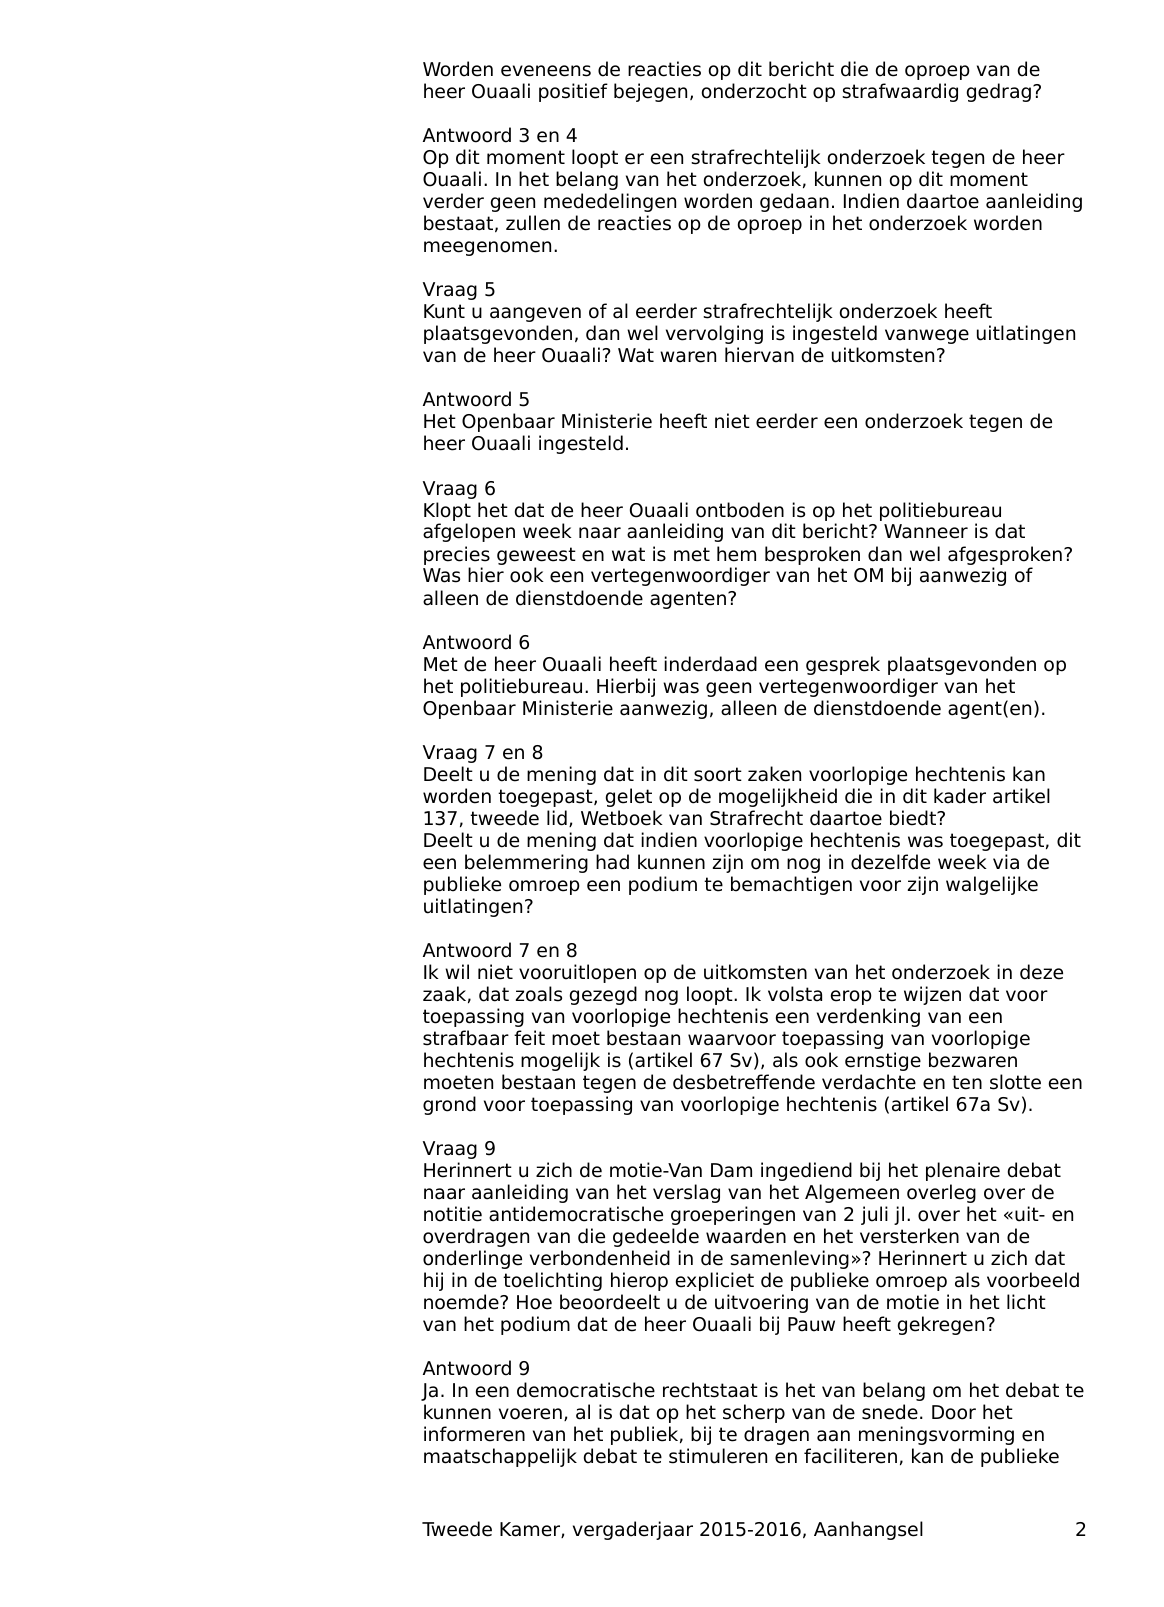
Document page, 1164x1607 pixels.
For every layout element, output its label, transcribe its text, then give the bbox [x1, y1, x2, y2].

text Op dit moment loopt er een strafrechtelijk onderzoek tegen de heer Ouaali. In het belang van het onderzoek, kunnen op dit moment verder geen mededelingen worden gedaan. Indien daartoe aanleiding bestaat, zullen de reacties op de oproep in het onderzoek worden meegenomen. [422, 147, 1087, 257]
text Antwoord 9 [422, 1358, 1087, 1380]
text Kunt u aangeven of al eerder strafrechtelijk onderzoek heeft plaatsgevonden, dan wel vervolging is ingesteld vanwege uitlatingen van de heer Ouaali? Wat waren hiervan de uitkomsten? [422, 301, 1087, 367]
text Vraag 9 [422, 1138, 1087, 1160]
text Antwoord 7 en 8 [422, 940, 1087, 962]
text Deelt u de mening dat in dit soort zaken voorlopige hechtenis kan worden toegepast, gelet op de mogelijkheid die in dit kader artikel 137, tweede lid, Wetboek van Strafrecht daartoe biedt? [422, 764, 1087, 829]
text Vraag 7 en 8 [422, 742, 1087, 764]
text Antwoord 6 [422, 632, 1087, 653]
text Het Openbaar Ministerie heeft niet eerder een onderzoek tegen de heer Ouaali ingesteld. [422, 411, 1087, 455]
text Met de heer Ouaali heeft inderdaad een gesprek plaatsgevonden op het politiebureau. Hierbij was geen vertegenwoordiger van het Openbaar Ministerie aanwezig, alleen de dienstdoende agent(en). [422, 653, 1087, 719]
text Vraag 6 [422, 477, 1087, 499]
text Antwoord 5 [422, 389, 1087, 411]
text Herinnert u zich de motie-Van Dam ingediend bij het plenaire debat naar aanleiding van het verslag van het Algemeen overleg over de notitie antidemocratische groeperingen van 2 juli jl. over het «uit- en overdragen van die gedeelde waarden en het versterken van de onderlinge verbondenheid in de samenleving»? Herinnert u zich dat hij in de toelichting hierop expliciet de publieke omroep als voorbeeld noemde? Hoe beoordeelt u de uitvoering van de motie in het licht van het podium dat de heer Ouaali bij Pauw heeft gekregen? [422, 1160, 1087, 1336]
text Ik wil niet vooruitlopen op de uitkomsten van het onderzoek in deze zaak, dat zoals gezegd nog loopt. Ik volsta erop te wijzen dat voor toepassing van voorlopige hechtenis een verdenking van een strafbaar feit moet bestaan waarvoor toepassing van voorlopige hechtenis mogelijk is (artikel 67 Sv), als ook ernstige bezwaren moeten bestaan tegen de desbetreffende verdachte en ten slotte een grond voor toepassing van voorlopige hechtenis (artikel 67a Sv). [422, 962, 1087, 1116]
text Vraag 5 [422, 279, 1087, 301]
text Ja. In een democratische rechtstaat is het van belang om het debat te kunnen voeren, al is dat op het scherp van de snede. Door het informeren van het publiek, bij te dragen aan meningsvorming en maatschappelijk debat te stimuleren en faciliteren, kan de publieke [422, 1380, 1087, 1468]
text Antwoord 3 en 4 [422, 125, 1087, 147]
text Klopt het dat de heer Ouaali ontboden is op het politiebureau afgelopen week naar aanleiding van dit bericht? Wanneer is dat precies geweest en wat is met hem besproken dan wel afgesproken? Was hier ook een vertegenwoordiger van het OM bij aanwezig of alleen de dienstdoende agenten? [422, 499, 1087, 609]
text Deelt u de mening dat indien voorlopige hechtenis was toegepast, dit een belemmering had kunnen zijn om nog in dezelfde week via de publieke omroep een podium te bemachtigen voor zijn walgelijke uitlatingen? [422, 829, 1087, 917]
text Worden eveneens de reacties op dit bericht die de oproep van de heer Ouaali positief bejegen, onderzocht op strafwaardig gedrag? [422, 59, 1087, 103]
